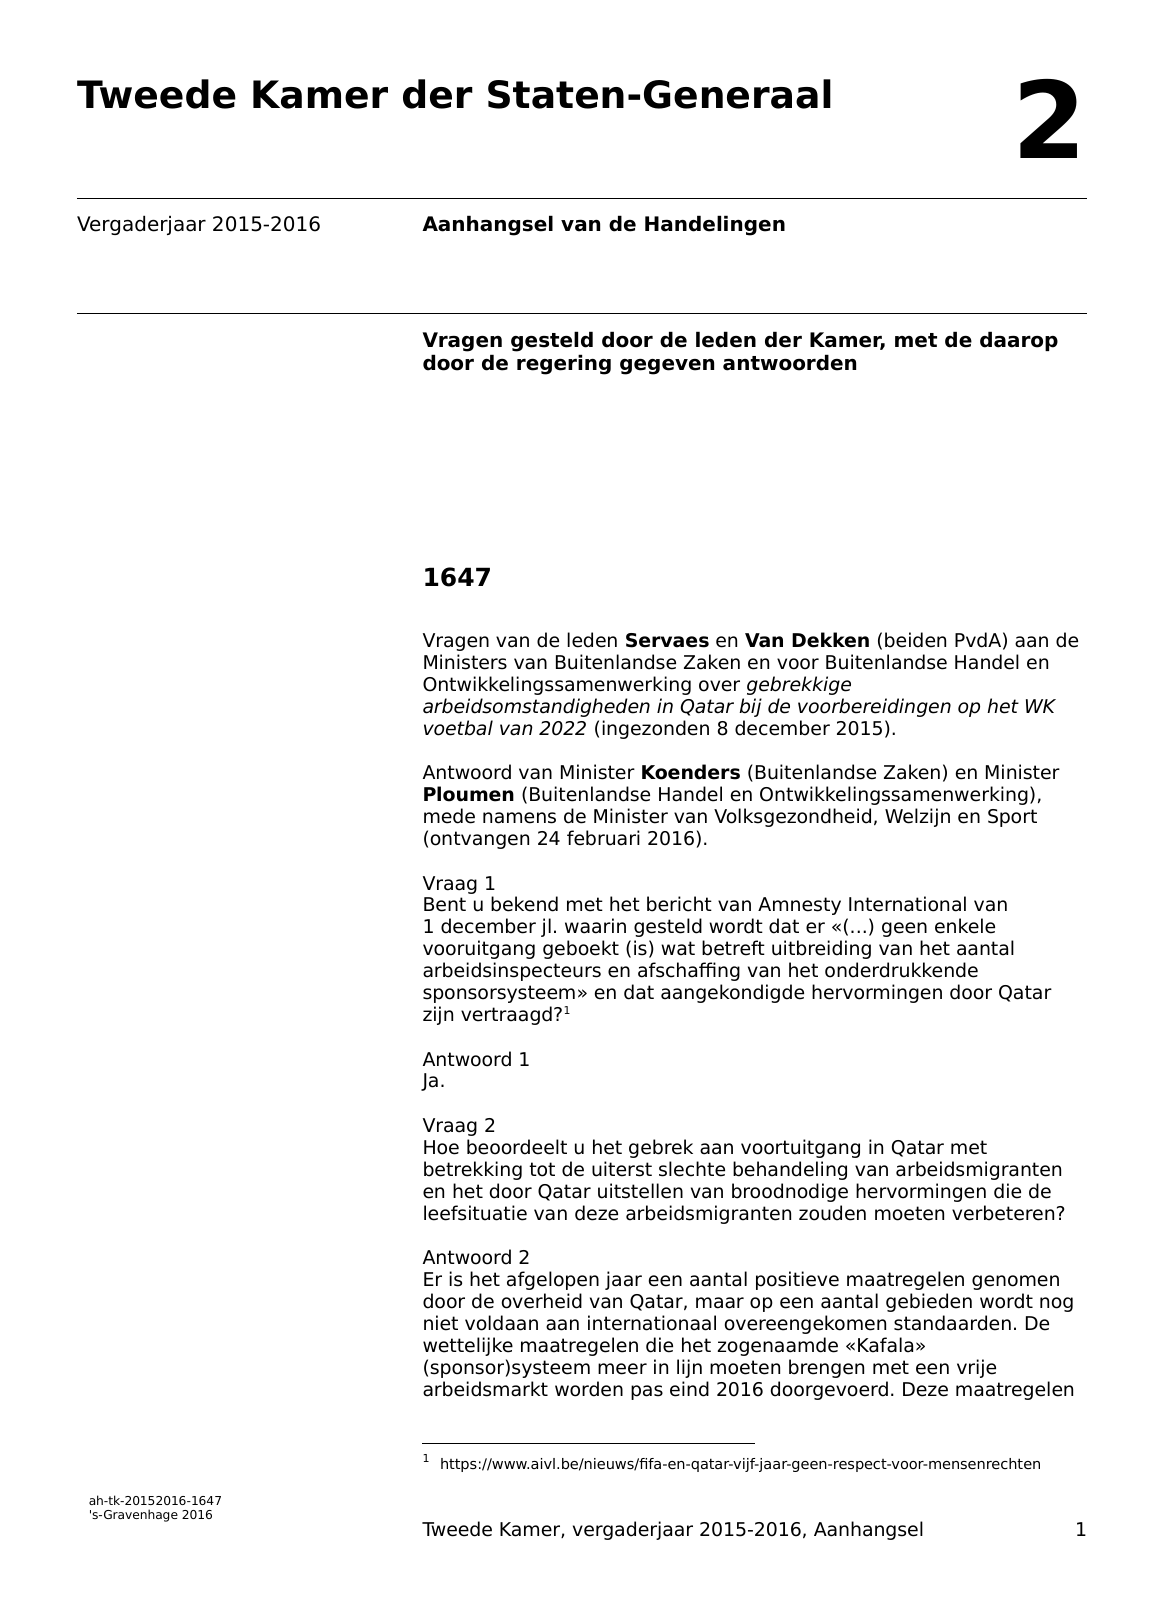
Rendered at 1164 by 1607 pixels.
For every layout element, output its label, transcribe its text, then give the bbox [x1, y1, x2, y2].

text 1647 [422, 563, 1087, 592]
text Vraag 2 [422, 1114, 1087, 1137]
table_cell Vergaderjaar 2015-2016 [77, 199, 422, 313]
text Antwoord van Minister Koenders (Buitenlandse Zaken) en Minister Ploumen (Buitenlandse Handel en Ontwikkelingssamenwerking), mede namens de Minister van Volksgezondheid, Welzijn en Sport (ontvangen 24 februari 2016). [422, 762, 1087, 850]
table_header 2 [886, 59, 1087, 198]
text Antwoord 1 [422, 1048, 1087, 1070]
text https://www.aivl.be/nieuws/fifa-en-qatar-vijf-jaar-geen-respect-voor-mensenrechten [422, 1452, 1087, 1474]
text Vraag 1 [422, 872, 1087, 894]
text 's-Gravenhage 2016 [88, 1508, 323, 1522]
text Ja. [422, 1070, 1087, 1092]
table_cell Vragen gesteld door de leden der Kamer, met de daarop door de regering gegeven antwoorden [422, 314, 1087, 375]
text Hoe beoordeelt u het gebrek aan voortuitgang in Qatar met betrekking tot de uiterst slechte behandeling van arbeidsmigranten en het door Qatar uitstellen van broodnodige hervormingen die de leefsituatie van deze arbeidsmigranten zouden moeten verbeteren? [422, 1137, 1087, 1224]
text Bent u bekend met het bericht van Amnesty International van 1 december jl. waarin gesteld wordt dat er «(...) geen enkele vooruitgang geboekt (is) wat betreft uitbreiding van het aantal arbeidsinspecteurs en afschaffing van het onderdrukkende sponsorsysteem» en dat aangekondigde hervormingen door Qatar zijn vertraagd? [422, 894, 1087, 1026]
table_cell Aanhangsel van de Handelingen [422, 199, 1087, 313]
text Antwoord 2 [422, 1247, 1087, 1269]
text Er is het afgelopen jaar een aantal positieve maatregelen genomen door de overheid van Qatar, maar op een aantal gebieden wordt nog niet voldaan aan internationaal overeengekomen standaarden. De wettelijke maatregelen die het zogenaamde «Kafala» (sponsor)systeem meer in lijn moeten brengen met een vrije arbeidsmarkt worden pas eind 2016 doorgevoerd. Deze maatregelen [422, 1269, 1087, 1401]
text Vragen van de leden Servaes en Van Dekken (beiden PvdA) aan de Ministers van Buitenlandse Zaken en voor Buitenlandse Handel en Ontwikkelingssamenwerking over gebrekkige arbeidsomstandigheden in Qatar bij de voorbereidingen op het WK voetbal van 2022 (ingezonden 8 december 2015). [422, 630, 1087, 740]
table_cell [77, 314, 422, 375]
table_header Tweede Kamer der Staten-Generaal [77, 59, 886, 198]
text ah-tk-20152016-1647 [88, 1494, 323, 1508]
